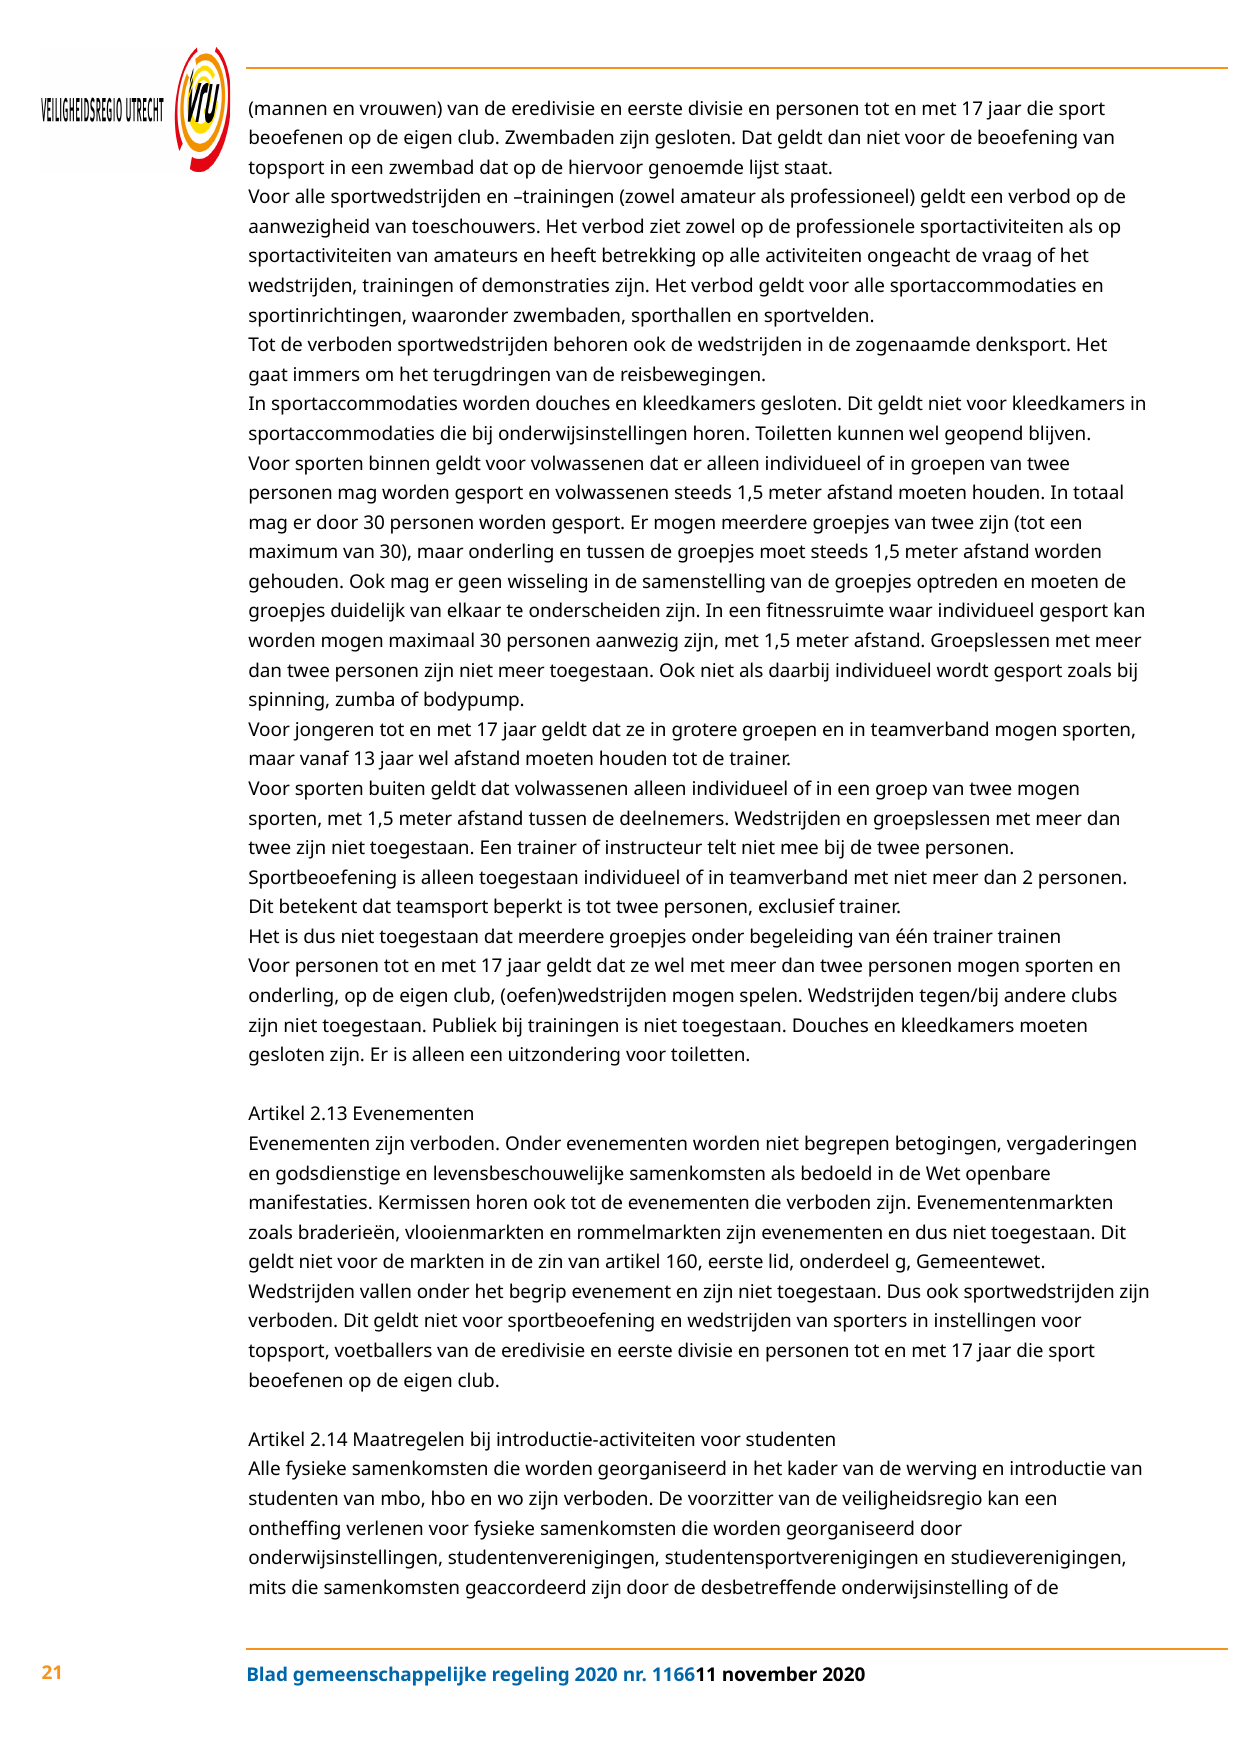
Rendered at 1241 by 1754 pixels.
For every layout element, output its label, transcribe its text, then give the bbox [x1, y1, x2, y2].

text Het is dus niet toegestaan dat meerdere groepjes onder begeleiding van één trainer trainen [248, 923, 1152, 949]
text Voor sporten buiten geldt dat volwassenen alleen individueel of in een groep van twee mogen sporten, met 1,5 meter afstand tussen de deelnemers. Wedstrijden en groepslessen met meer dan twee zijn niet toegestaan. Een trainer of instructeur telt niet mee bij de twee personen. [248, 775, 1152, 860]
text Alle fysieke samenkomsten die worden georganiseerd in het kader van de werving en introductie van studenten van mbo, hbo en wo zijn verboden. De voorzitter van de veiligheidsregio kan een ontheffing verlenen voor fysieke samenkomsten die worden georganiseerd door onderwijsinstellingen, studentenverenigingen, studentensportverenigingen en studieverenigingen, mits die samenkomsten geaccordeerd zijn door de desbetreffende onderwijsinstelling of de [248, 1456, 1152, 1600]
text Voor personen tot en met 17 jaar geldt dat ze wel met meer dan twee personen mogen sporten en onderling, op de eigen club, (oefen)wedstrijden mogen spelen. Wedstrijden tegen/bij andere clubs zijn niet toegestaan. Publiek bij trainingen is niet toegestaan. Douches en kleedkamers moeten gesloten zijn. Er is alleen een uitzondering voor toiletten. [248, 953, 1152, 1067]
text Voor sporten binnen geldt voor volwassenen dat er alleen individueel of in groepen van twee personen mag worden gesport en volwassenen steeds 1,5 meter afstand moeten houden. In totaal mag er door 30 personen worden gesport. Er mogen meerdere groepjes van twee zijn (tot een maximum van 30), maar onderling en tussen de groepjes moet steeds 1,5 meter afstand worden gehouden. Ook mag er geen wisseling in de samenstelling van de groepjes optreden en moeten de groepjes duidelijk van elkaar te onderscheiden zijn. In een fitnessruimte waar individueel gesport kan worden mogen maximaal 30 personen aanwezig zijn, met 1,5 meter afstand. Groepslessen met meer dan twee personen zijn niet meer toegestaan. Ook niet als daarbij individueel wordt gesport zoals bij spinning, zumba of bodypump. [248, 450, 1152, 712]
text Voor jongeren tot en met 17 jaar geldt dat ze in grotere groepen en in teamverband mogen sporten, maar vanaf 13 jaar wel afstand moeten houden tot de trainer. [248, 716, 1152, 771]
text Evenementen zijn verboden. Onder evenementen worden niet begrepen betogingen, vergaderingen en godsdienstige en levensbeschouwelijke samenkomsten als bedoeld in de Wet openbare manifestaties. Kermissen horen ook tot de evenementen die verboden zijn. Evenementenmarkten zoals braderieën, vlooienmarkten en rommelmarkten zijn evenementen en dus niet toegestaan. Dit geldt niet voor de markten in de zin van artikel 160, eerste lid, onderdeel g, Gemeentewet. [248, 1130, 1152, 1274]
text Artikel 2.13 Evenementen [248, 1101, 1152, 1126]
text Wedstrijden vallen onder het begrip evenement en zijn niet toegestaan. Dus ook sportwedstrijden zijn verboden. Dit geldt niet voor sportbeoefening en wedstrijden van sporters in instellingen voor topsport, voetballers van de eredivisie en eerste divisie en personen tot en met 17 jaar die sport beoefenen op de eigen club. [248, 1278, 1152, 1393]
text Sportbeoefening is alleen toegestaan individueel of in teamverband met niet meer dan 2 personen. Dit betekent dat teamsport beperkt is tot twee personen, exclusief trainer. [248, 864, 1152, 919]
text In sportaccommodaties worden douches en kleedkamers gesloten. Dit geldt niet voor kleedkamers in sportaccommodaties die bij onderwijsinstellingen horen. Toiletten kunnen wel geopend blijven. [248, 391, 1152, 446]
text Tot de verboden sportwedstrijden behoren ook de wedstrijden in de zogenaamde denksport. Het gaat immers om het terugdringen van de reisbewegingen. [248, 331, 1152, 387]
picture [41, 47, 231, 172]
text (mannen en vrouwen) van de eredivisie en eerste divisie en personen tot en met 17 jaar die sport beoefenen op de eigen club. Zwembaden zijn gesloten. Dat geldt dan niet voor de beoefening van topsport in een zwembad dat op de hiervoor genoemde lijst staat. [248, 95, 1152, 180]
text Artikel 2.14 Maatregelen bij introductie-activiteiten voor studenten [248, 1426, 1152, 1452]
text Voor alle sportwedstrijden en –trainingen (zowel amateur als professioneel) geldt een verbod op de aanwezigheid van toeschouwers. Het verbod ziet zowel op de professionele sportactiviteiten als op sportactiviteiten van amateurs en heeft betrekking op alle activiteiten ongeacht de vraag of het wedstrijden, trainingen of demonstraties zijn. Het verbod geldt voor alle sportaccommodaties en sportinrichtingen, waaronder zwembaden, sporthallen en sportvelden. [248, 183, 1152, 328]
